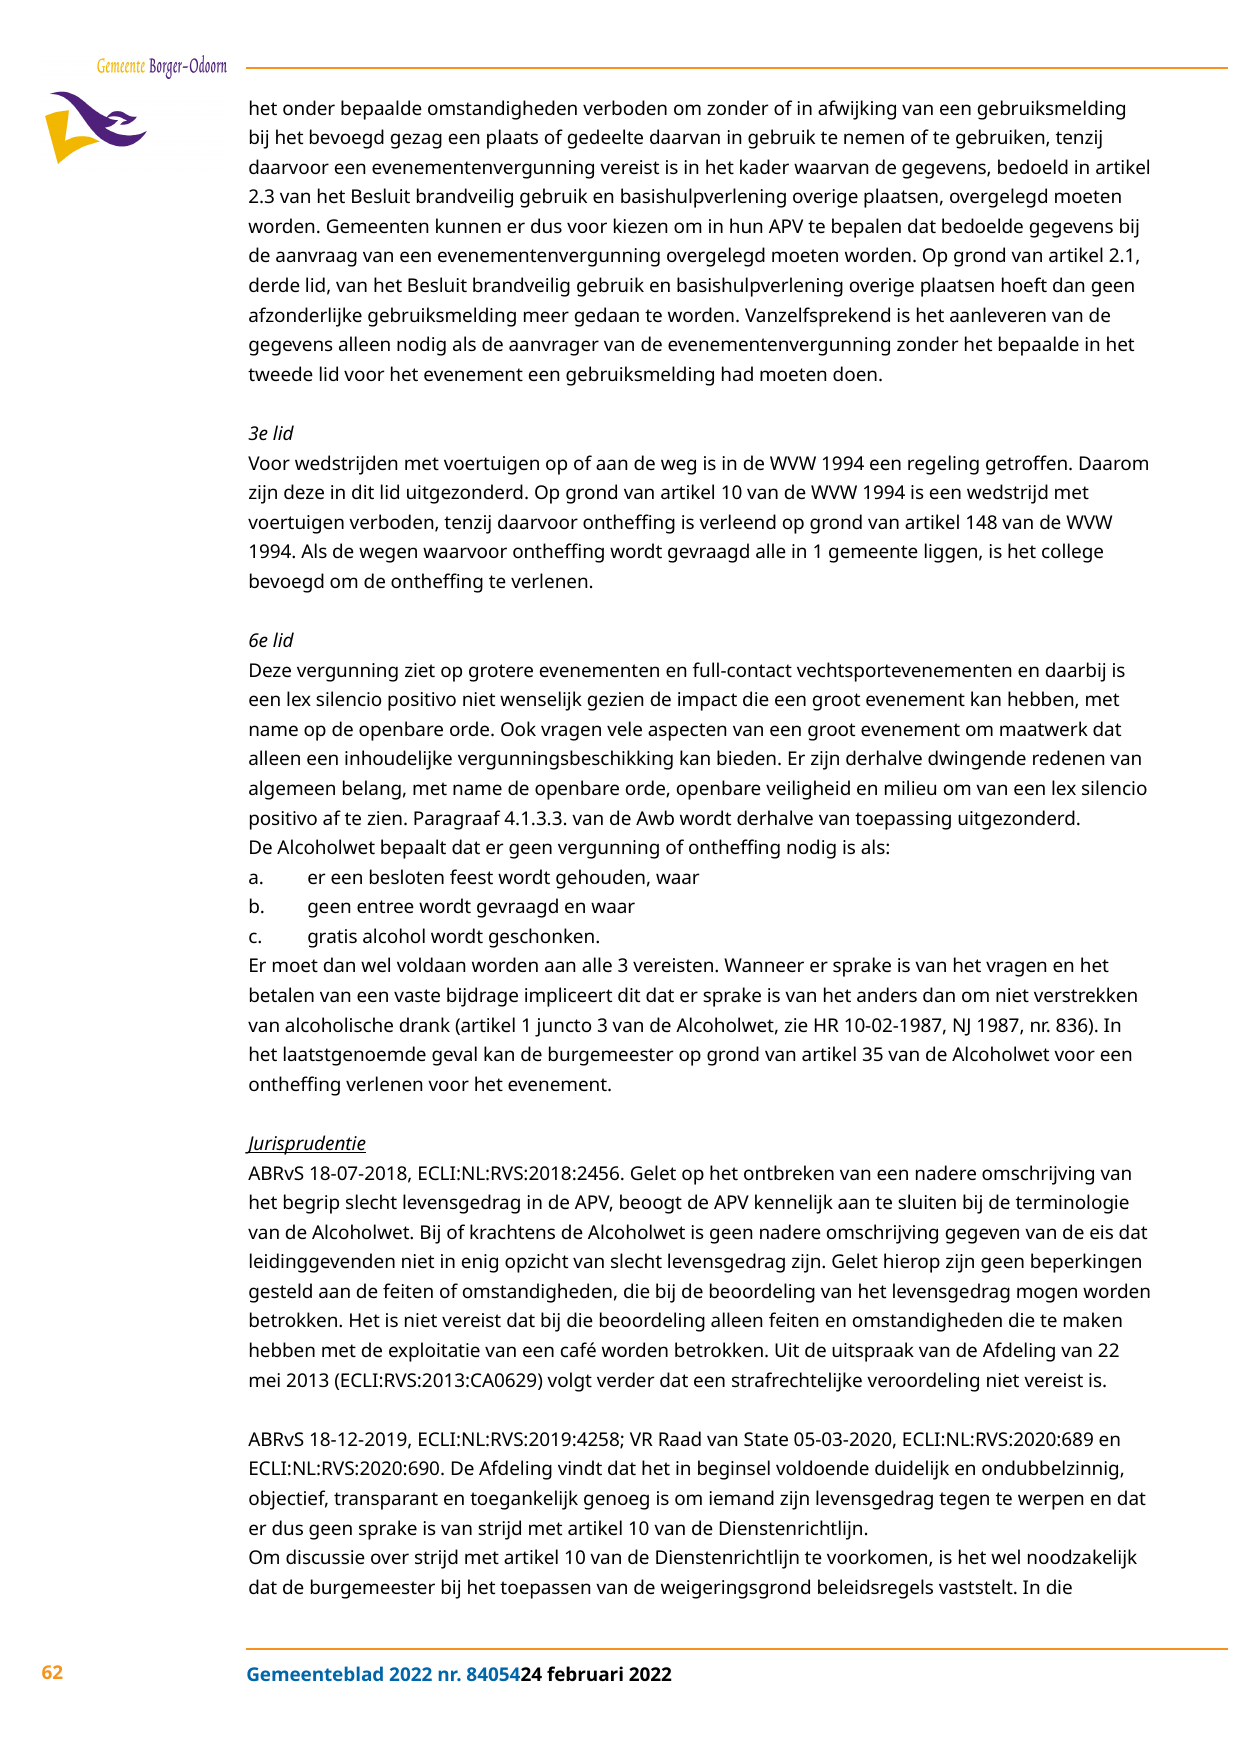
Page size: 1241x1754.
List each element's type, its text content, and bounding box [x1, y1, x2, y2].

text Deze vergunning ziet op grotere evenementen en full-contact vechtsportevenementen en daarbij is een lex silencio positivo niet wenselijk gezien de impact die een groot evenement kan hebben, met name op de openbare orde. Ook vragen vele aspecten van een groot evenement om maatwerk dat alleen een inhoudelijke vergunningsbeschikking kan bieden. Er zijn derhalve dwingende redenen van algemeen belang, met name de openbare orde, openbare veiligheid en milieu om van een lex silencio positivo af te zien. Paragraaf 4.1.3.3. van de Awb wordt derhalve van toepassing uitgezonderd. [248, 657, 1152, 831]
list er een besloten feest wordt gehouden, waar [248, 864, 1152, 890]
text De Alcoholwet bepaalt dat er geen vergunning of ontheffing nodig is als: [248, 834, 1152, 860]
text 6e lid [248, 627, 1152, 653]
text Voor wedstrijden met voertuigen op of aan de weg is in de WVW 1994 een regeling getroffen. Daarom zijn deze in dit lid uitgezonderd. Op grond van artikel 10 van de WVW 1994 is een wedstrijd met voertuigen verboden, tenzij daarvoor ontheffing is verleend op grond van artikel 148 van de WVW 1994. Als de wegen waarvoor ontheffing wordt gevraagd alle in 1 gemeente liggen, is het college bevoegd om de ontheffing te verlenen. [248, 450, 1152, 594]
text ABRvS 18-12-2019, ECLI:NL:RVS:2019:4258; VR Raad van State 05-03-2020, ECLI:NL:RVS:2020:689 en ECLI:NL:RVS:2020:690. De Afdeling vindt dat het in beginsel voldoende duidelijk en ondubbelzinnig, objectief, transparant en toegankelijk genoeg is om iemand zijn levensgedrag tegen te werpen en dat er dus geen sprake is van strijd met artikel 10 van de Dienstenrichtlijn. [248, 1426, 1152, 1541]
text Er moet dan wel voldaan worden aan alle 3 vereisten. Wanneer er sprake is van het vragen en het betalen van een vaste bijdrage impliceert dit dat er sprake is van het anders dan om niet verstrekken van alcoholische drank (artikel 1 juncto 3 van de Alcoholwet, zie HR 10-02-1987, NJ 1987, nr. 836). In het laatstgenoemde geval kan de burgemeester op grond van artikel 35 van de Alcoholwet voor een ontheffing verlenen voor het evenement. [248, 953, 1152, 1097]
text Jurisprudentie [248, 1130, 1152, 1156]
text ABRvS 18-07-2018, ECLI:NL:RVS:2018:2456. Gelet op het ontbreken van een nadere omschrijving van het begrip slecht levensgedrag in de APV, beoogt de APV kennelijk aan te sluiten bij de terminologie van de Alcoholwet. Bij of krachtens de Alcoholwet is geen nadere omschrijving gegeven van de eis dat leidinggevenden niet in enig opzicht van slecht levensgedrag zijn. Gelet hierop zijn geen beperkingen gesteld aan de feiten of omstandigheden, die bij de beoordeling van het levensgedrag mogen worden betrokken. Het is niet vereist dat bij die beoordeling alleen feiten en omstandigheden die te maken hebben met de exploitatie van een café worden betrokken. Uit de uitspraak van de Afdeling van 22 mei 2013 (ECLI:RVS:2013:CA0629) volgt verder dat een strafrechtelijke veroordeling niet vereist is. [248, 1160, 1152, 1393]
text het onder bepaalde omstandigheden verboden om zonder of in afwijking van een gebruiksmelding bij het bevoegd gezag een plaats of gedeelte daarvan in gebruik te nemen of te gebruiken, tenzij daarvoor een evenementenvergunning vereist is in het kader waarvan de gegevens, bedoeld in artikel 2.3 van het Besluit brandveilig gebruik en basishulpverlening overige plaatsen, overgelegd moeten worden. Gemeenten kunnen er dus voor kiezen om in hun APV te bepalen dat bedoelde gegevens bij de aanvraag van een evenementenvergunning overgelegd moeten worden. Op grond van artikel 2.1, derde lid, van het Besluit brandveilig gebruik en basishulpverlening overige plaatsen hoeft dan geen afzonderlijke gebruiksmelding meer gedaan te worden. Vanzelfsprekend is het aanleveren van de gegevens alleen nodig als de aanvrager van de evenementenvergunning zonder het bepaalde in het tweede lid voor het evenement een gebruiksmelding had moeten doen. [248, 95, 1152, 387]
text Om discussie over strijd met artikel 10 van de Dienstenrichtlijn te voorkomen, is het wel noodzakelijk dat de burgemeester bij het toepassen van de weigeringsgrond beleidsregels vaststelt. In die [248, 1544, 1152, 1600]
list geen entree wordt gevraagd en waar [248, 893, 1152, 919]
list gratis alcohol wordt geschonken. [248, 923, 1152, 949]
picture [41, 47, 231, 172]
text 3e lid [248, 420, 1152, 446]
